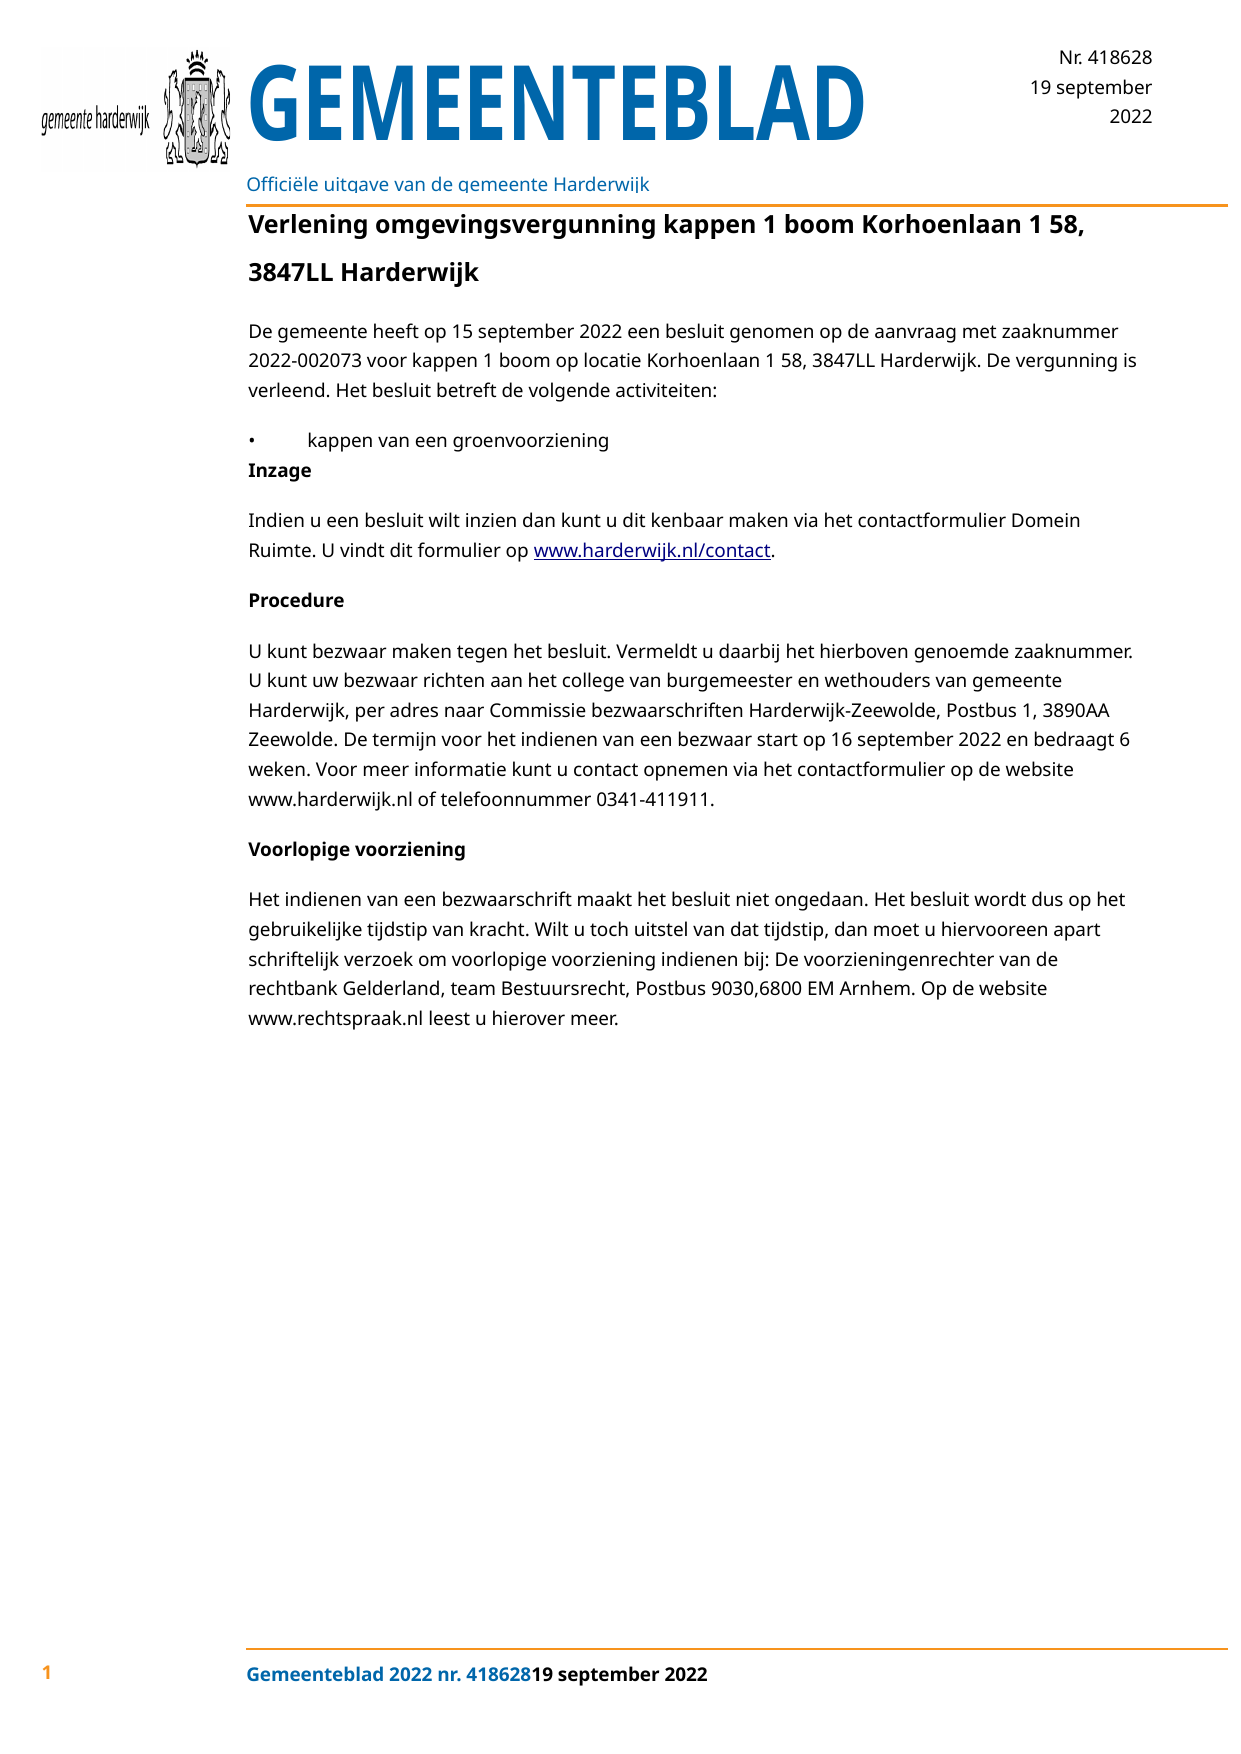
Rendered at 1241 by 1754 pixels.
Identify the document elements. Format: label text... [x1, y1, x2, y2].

text De gemeente heeft op 15 september 2022 een besluit genomen op de aanvraag met zaaknummer 2022-002073 voor kappen 1 boom op locatie Korhoenlaan 1 58, 3847LL Harderwijk. De vergunning is verleend. Het besluit betreft de volgende activiteiten: [248, 318, 1152, 403]
text Inzage [248, 457, 1152, 483]
list kappen van een groenvoorziening [248, 427, 1152, 453]
text Het indienen van een bezwaarschrift maakt het besluit niet ongedaan. Het besluit wordt dus op het gebruikelijke tijdstip van kracht. Wilt u toch uitstel van dat tijdstip, dan moet u hiervooreen apart schriftelijk verzoek om voorlopige voorziening indienen bij: De voorzieningenrechter van de rechtbank Gelderland, team Bestuursrecht, Postbus 9030,6800 EM Arnhem. Op de website www.rechtspraak.nl leest u hierover meer. [248, 887, 1152, 1031]
text Voorlopige voorziening [248, 836, 1152, 862]
text Verlening omgevingsvergunning kappen 1 boom Korhoenlaan 1 58, 3847LL Harderwijk [248, 207, 1152, 288]
text Indien u een besluit wilt inzien dan kunt u dit kenbaar maken via het contactformulier Domein Ruimte. U vindt dit formulier op www.harderwijk.nl/contact. [248, 507, 1152, 563]
picture [41, 47, 231, 172]
text U kunt bezwaar maken tegen het besluit. Vermeldt u daarbij het hierboven genoemde zaaknummer. U kunt uw bezwaar richten aan het college van burgemeester en wethouders van gemeente Harderwijk, per adres naar Commissie bezwaarschriften Harderwijk-Zeewolde, Postbus 1, 3890AA Zeewolde. De termijn voor het indienen van een bezwaar start op 16 september 2022 en bedraagt 6 weken. Voor meer informatie kunt u contact opnemen via het contactformulier op de website www.harderwijk.nl of telefoonnummer 0341-411911. [248, 638, 1152, 812]
text Procedure [248, 587, 1152, 613]
